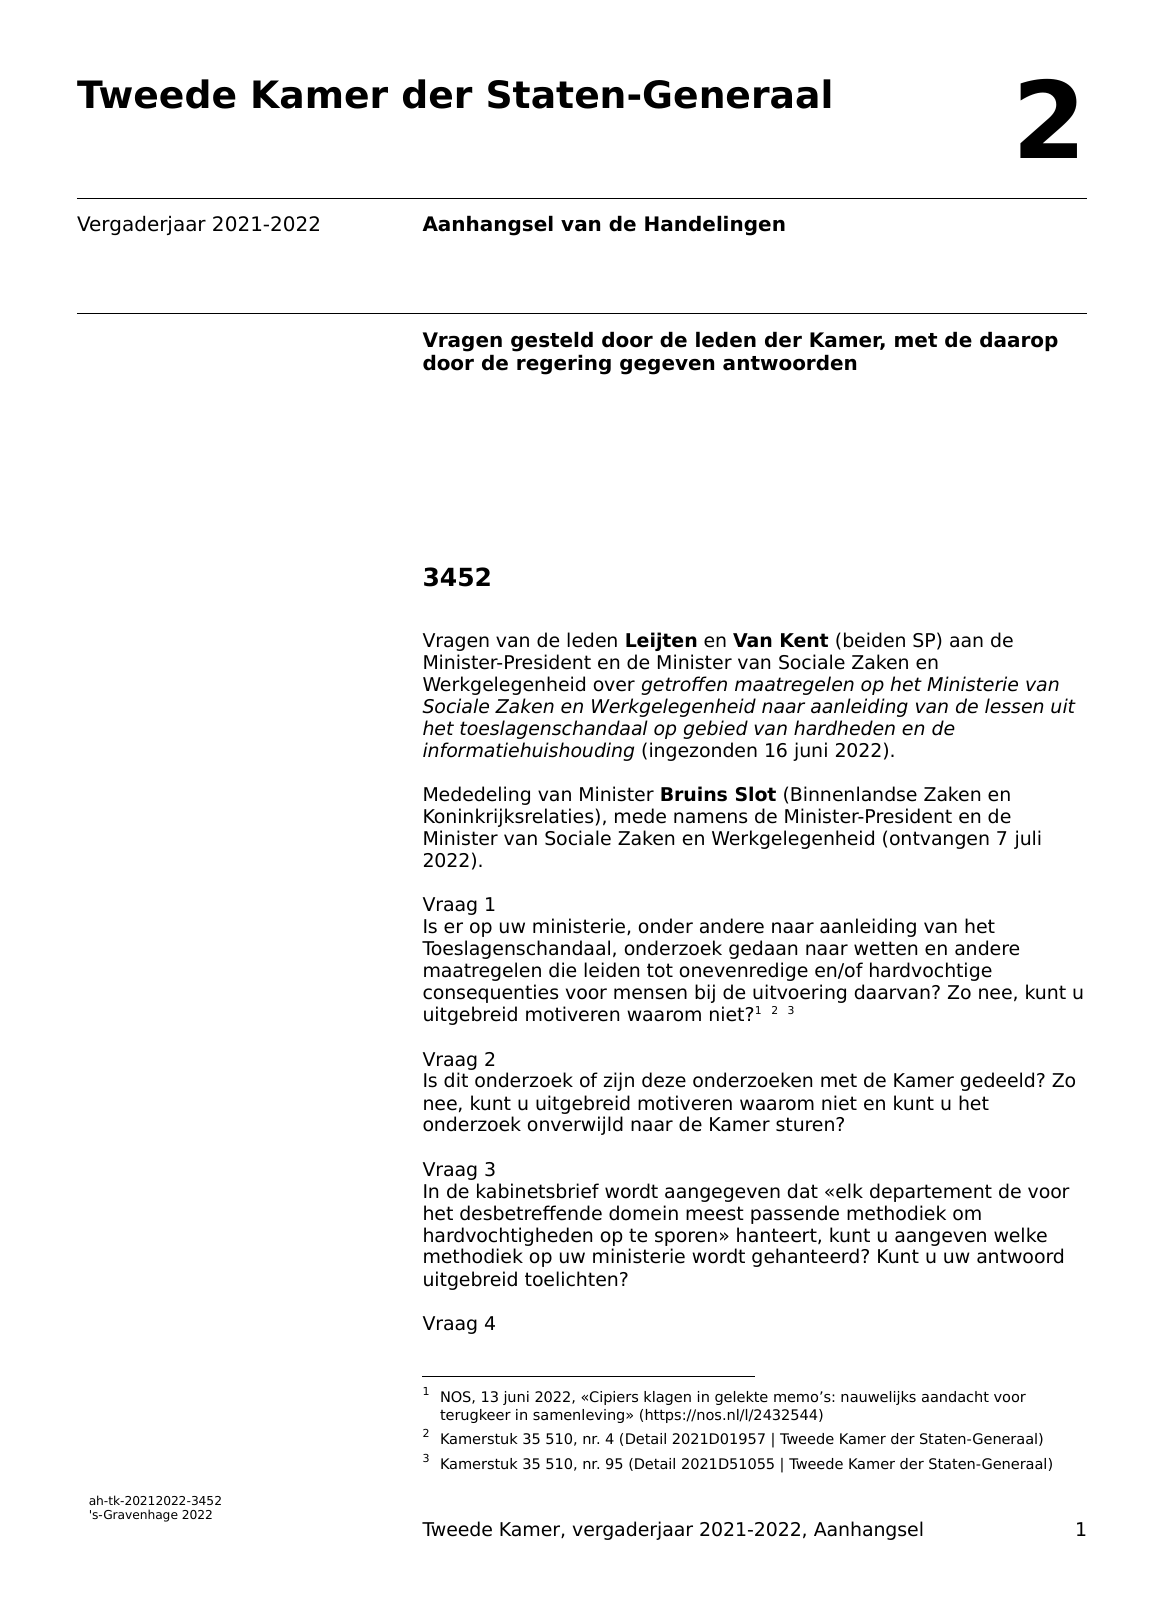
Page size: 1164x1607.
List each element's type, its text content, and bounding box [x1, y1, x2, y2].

table_cell Aanhangsel van de Handelingen [422, 199, 1087, 313]
text Vragen van de leden Leijten en Van Kent (beiden SP) aan de Minister-President en de Minister van Sociale Zaken en Werkgelegenheid over getroffen maatregelen op het Ministerie van Sociale Zaken en Werkgelegenheid naar aanleiding van de lessen uit het toeslagenschandaal op gebied van hardheden en de informatiehuishouding (ingezonden 16 juni 2022). [422, 630, 1087, 762]
text ah-tk-20212022-3452 [88, 1494, 323, 1508]
text Vraag 3 [422, 1158, 1087, 1181]
text Vraag 1 [422, 894, 1087, 916]
text NOS, 13 juni 2022, «Cipiers klagen in gelekte memo’s: nauwelijks aandacht voor terugkeer in samenleving» (https://nos.nl/l/2432544) [422, 1385, 1087, 1424]
table_cell Vergaderjaar 2021-2022 [77, 199, 422, 313]
text 's-Gravenhage 2022 [88, 1508, 323, 1522]
text Vraag 2 [422, 1048, 1087, 1070]
text Kamerstuk 35 510, nr. 4 (Detail 2021D01957 | Tweede Kamer der Staten-Generaal) [422, 1427, 1087, 1449]
text Vraag 4 [422, 1313, 1087, 1334]
table_header 2 [886, 59, 1087, 198]
table_header Tweede Kamer der Staten-Generaal [77, 59, 886, 198]
text 3452 [422, 563, 1087, 592]
text Kamerstuk 35 510, nr. 95 (Detail 2021D51055 | Tweede Kamer der Staten-Generaal) [422, 1452, 1087, 1474]
text Is er op uw ministerie, onder andere naar aanleiding van het Toeslagenschandaal, onderzoek gedaan naar wetten en andere maatregelen die leiden tot onevenredige en/of hardvochtige consequenties voor mensen bij de uitvoering daarvan? Zo nee, kunt u uitgebreid motiveren waarom niet? [422, 916, 1087, 1026]
text Is dit onderzoek of zijn deze onderzoeken met de Kamer gedeeld? Zo nee, kunt u uitgebreid motiveren waarom niet en kunt u het onderzoek onverwijld naar de Kamer sturen? [422, 1070, 1087, 1136]
text Mededeling van Minister Bruins Slot (Binnenlandse Zaken en Koninkrijksrelaties), mede namens de Minister-President en de Minister van Sociale Zaken en Werkgelegenheid (ontvangen 7 juli 2022). [422, 784, 1087, 872]
text In de kabinetsbrief wordt aangegeven dat «elk departement de voor het desbetreffende domein meest passende methodiek om hardvochtigheden op te sporen» hanteert, kunt u aangeven welke methodiek op uw ministerie wordt gehanteerd? Kunt u uw antwoord uitgebreid toelichten? [422, 1181, 1087, 1290]
table_cell Vragen gesteld door de leden der Kamer, met de daarop door de regering gegeven antwoorden [422, 314, 1087, 375]
table_cell [77, 314, 422, 375]
